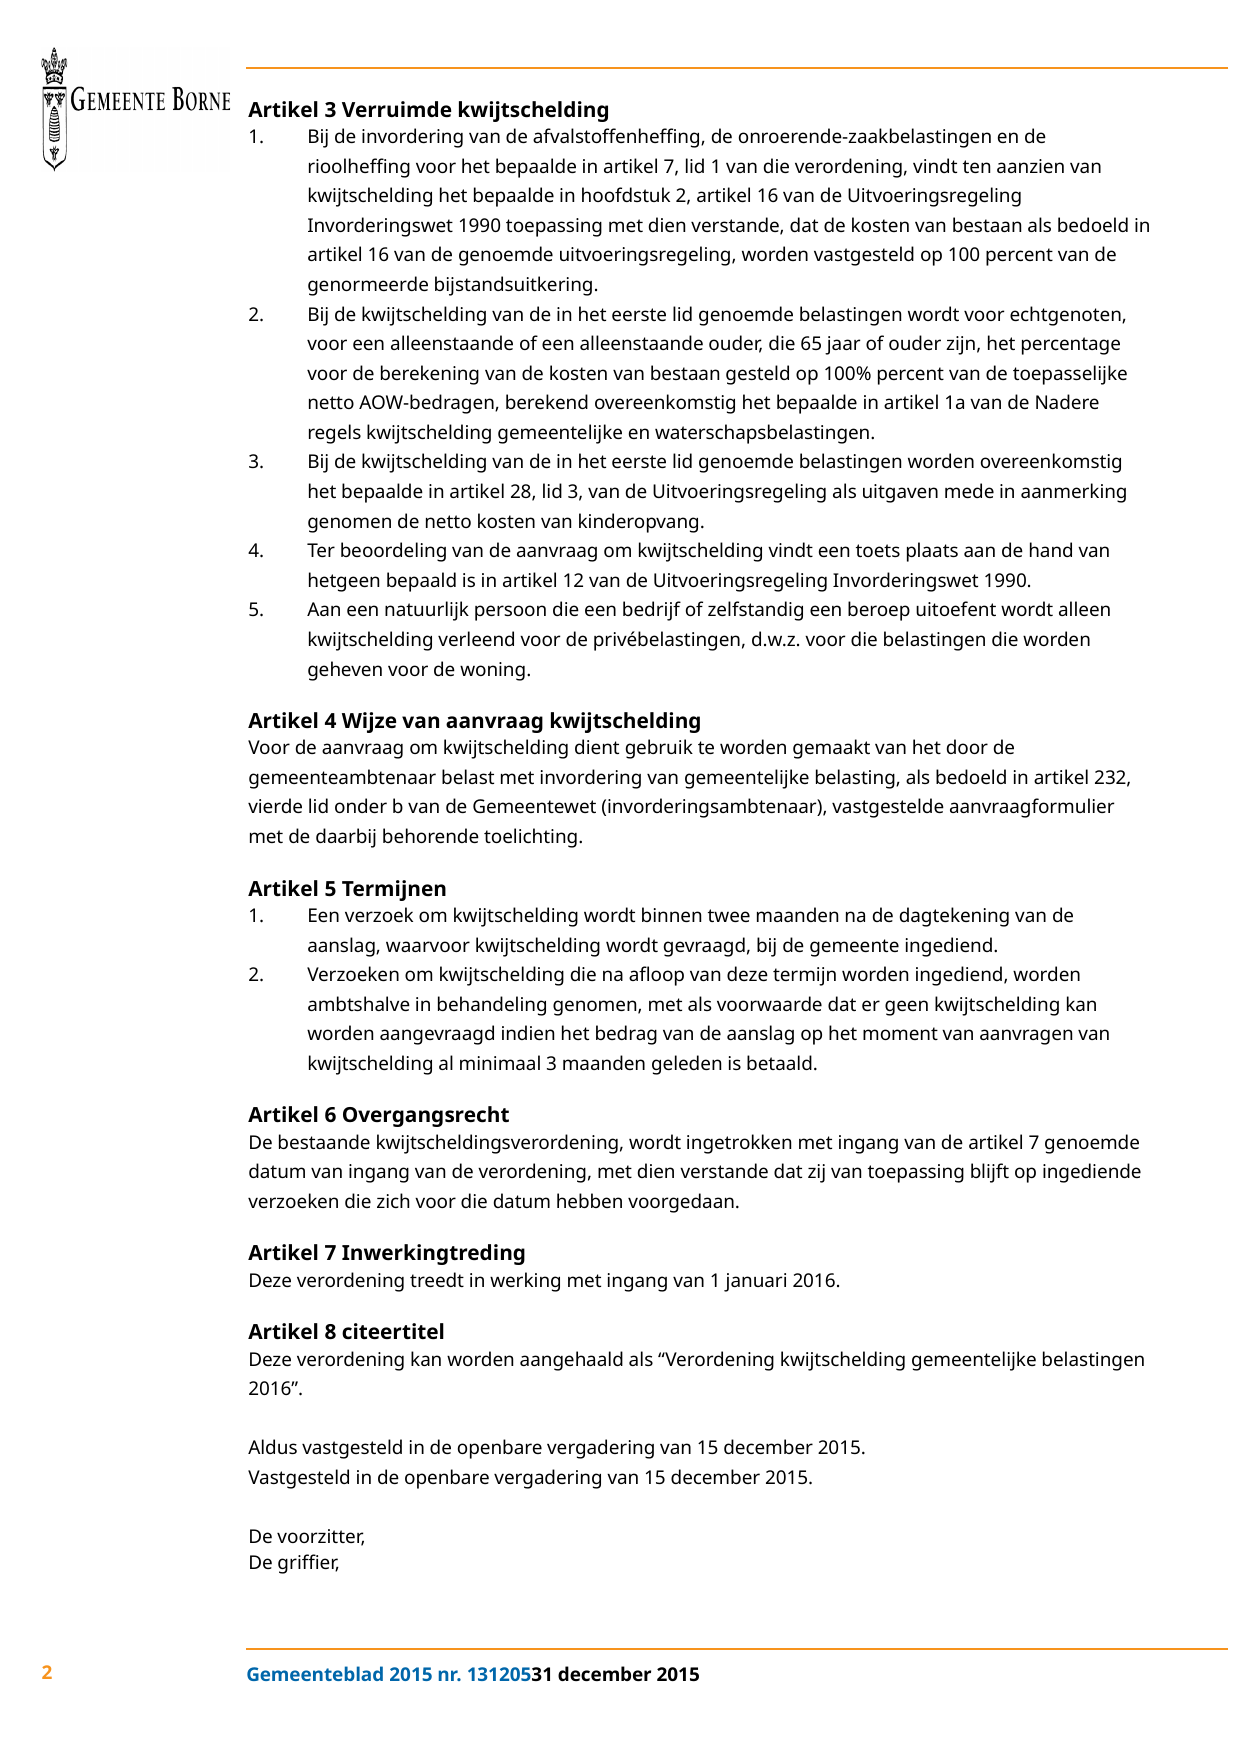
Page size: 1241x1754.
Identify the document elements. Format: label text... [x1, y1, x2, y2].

list Aan een natuurlijk persoon die een bedrijf of zelfstandig een beroep uitoefent wordt alleen kwijtschelding verleend voor de privébelastingen, d.w.z. voor die belastingen die worden geheven voor de woning. [248, 597, 1152, 681]
list Bij de kwijtschelding van de in het eerste lid genoemde belastingen wordt voor echtgenoten, voor een alleenstaande of een alleenstaande ouder, die 65 jaar of ouder zijn, het percentage voor de berekening van de kosten van bestaan gesteld op 100% percent van de toepasselijke netto AOW-bedragen, berekend overeenkomstig het bepaalde in artikel 1a van de Nadere regels kwijtschelding gemeentelijke en waterschapsbelastingen. [248, 301, 1152, 445]
text De voorzitter, [248, 1523, 1152, 1549]
list Een verzoek om kwijtschelding wordt binnen twee maanden na de dagtekening van de aanslag, waarvoor kwijtschelding wordt gevraagd, bij de gemeente ingediend. [248, 902, 1152, 957]
text Deze verordening treedt in werking met ingang van 1 januari 2016. [248, 1267, 1152, 1293]
list Bij de kwijtschelding van de in het eerste lid genoemde belastingen worden overeenkomstig het bepaalde in artikel 28, lid 3, van de Uitvoeringsregeling als uitgaven mede in aanmerking genomen de netto kosten van kinderopvang. [248, 449, 1152, 533]
list Bij de invordering van de afvalstoffenheffing, de onroerende-zaakbelastingen en de rioolheffing voor het bepaalde in artikel 7, lid 1 van die verordening, vindt ten aanzien van kwijtschelding het bepaalde in hoofdstuk 2, artikel 16 van de Uitvoeringsregeling Invorderingswet 1990 toepassing met dien verstande, dat de kosten van bestaan als bedoeld in artikel 16 van de genoemde uitvoeringsregeling, worden vastgesteld op 100 percent van de genormeerde bijstandsuitkering. [248, 123, 1152, 297]
text Artikel 8 citeertitel [248, 1317, 1152, 1346]
text Artikel 7 Inwerkingtreding [248, 1238, 1152, 1267]
text Artikel 4 Wijze van aanvraag kwijtschelding [248, 706, 1152, 734]
list Ter beoordeling van de aanvraag om kwijtschelding vindt een toets plaats aan de hand van hetgeen bepaald is in artikel 12 van de Uitvoeringsregeling Invorderingswet 1990. [248, 537, 1152, 593]
text Artikel 3 Verruimde kwijtschelding [248, 95, 1152, 123]
text Artikel 5 Termijnen [248, 874, 1152, 902]
picture [41, 47, 231, 172]
text De bestaande kwijtscheldingsverordening, wordt ingetrokken met ingang van de artikel 7 genoemde datum van ingang van de verordening, met dien verstande dat zij van toepassing blijft op ingediende verzoeken die zich voor die datum hebben voorgedaan. [248, 1129, 1152, 1214]
list Verzoeken om kwijtschelding die na afloop van deze termijn worden ingediend, worden ambtshalve in behandeling genomen, met als voorwaarde dat er geen kwijtschelding kan worden aangevraagd indien het bedrag van de aanslag op het moment van aanvragen van kwijtschelding al minimaal 3 maanden geleden is betaald. [248, 961, 1152, 1076]
text Deze verordening kan worden aangehaald als “Verordening kwijtschelding gemeentelijke belastingen 2016”. [248, 1346, 1152, 1401]
text Artikel 6 Overgangsrecht [248, 1101, 1152, 1129]
text Voor de aanvraag om kwijtschelding dient gebruik te worden gemaakt van het door de gemeenteambtenaar belast met invordering van gemeentelijke belasting, als bedoeld in artikel 232, vierde lid onder b van de Gemeentewet (invorderingsambtenaar), vastgestelde aanvraagformulier met de daarbij behorende toelichting. [248, 734, 1152, 849]
text De griffier, [248, 1549, 1152, 1575]
text Aldus vastgesteld in de openbare vergadering van 15 december 2015. [248, 1434, 1152, 1460]
text Vastgesteld in de openbare vergadering van 15 december 2015. [248, 1464, 1152, 1490]
